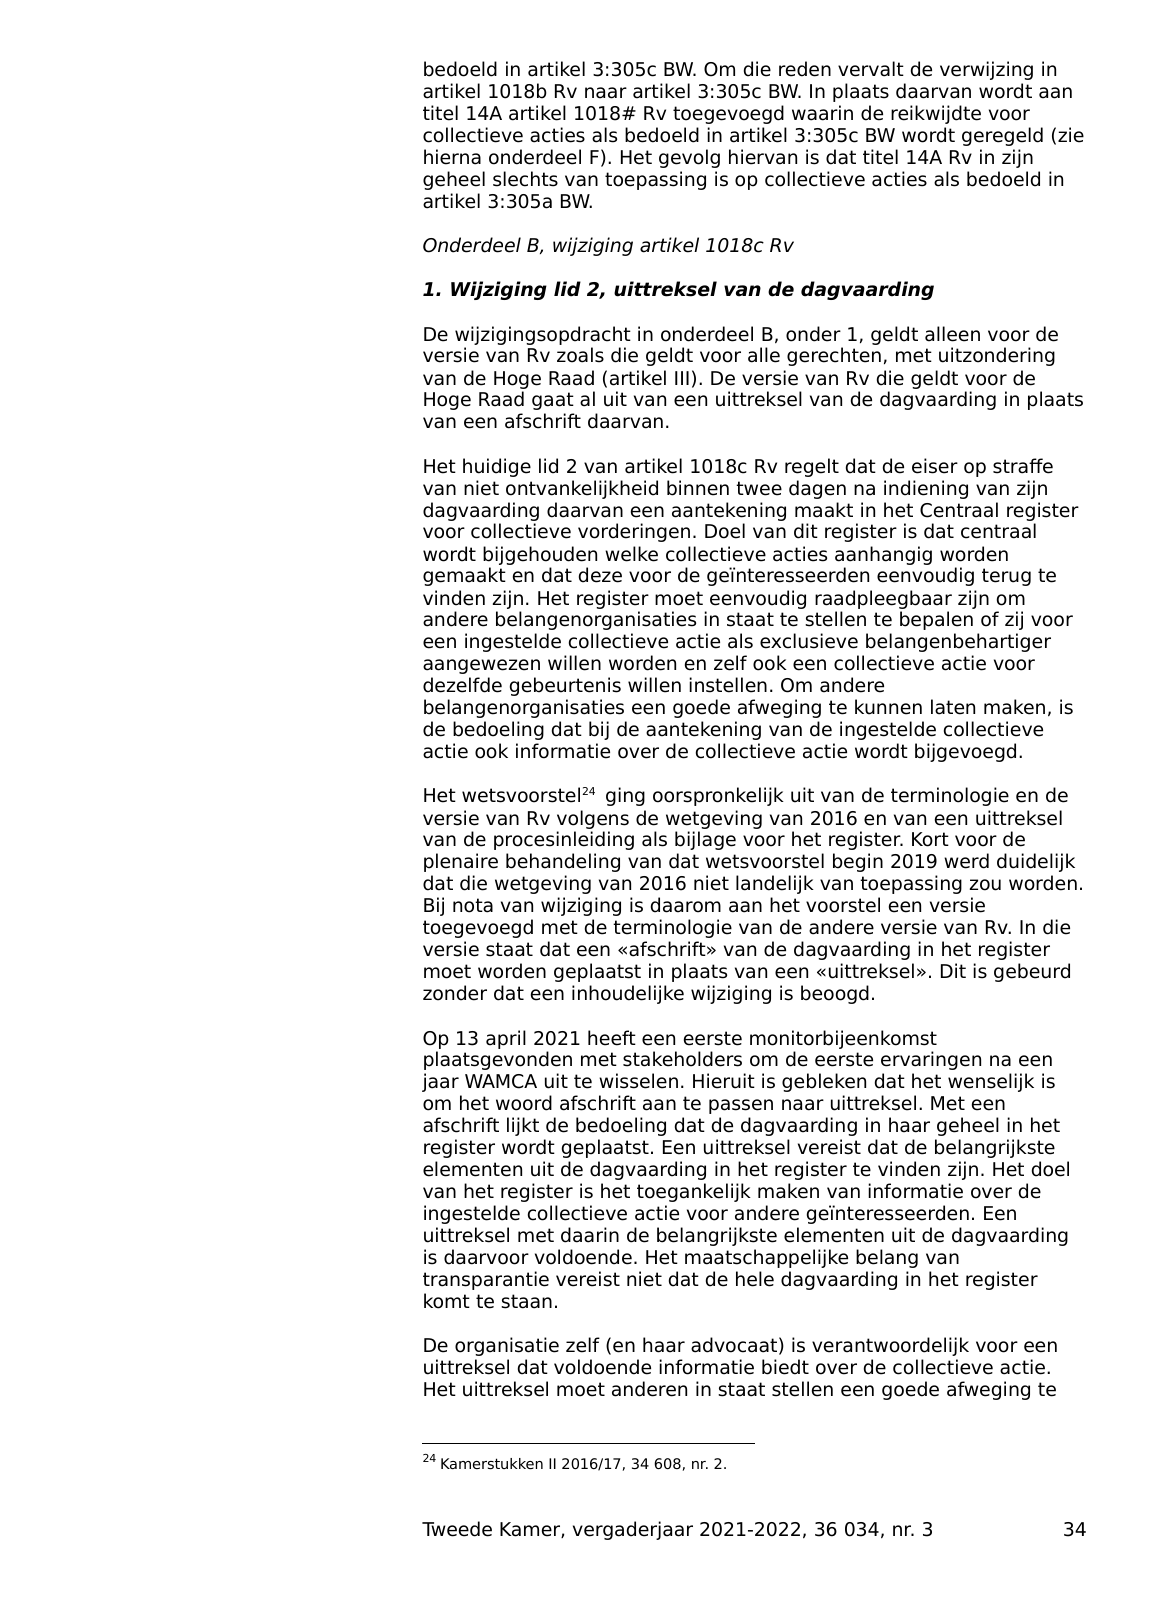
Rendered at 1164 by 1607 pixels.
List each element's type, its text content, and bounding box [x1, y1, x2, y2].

text Het wetsvoorstel ging oorspronkelijk uit van de terminologie en de versie van Rv volgens de wetgeving van 2016 en van een uittreksel van de procesinleiding als bijlage voor het register. Kort voor de plenaire behandeling van dat wetsvoorstel begin 2019 werd duidelijk dat die wetgeving van 2016 niet landelijk van toepassing zou worden. Bij nota van wijziging is daarom aan het voorstel een versie toegevoegd met de terminologie van de andere versie van Rv. In die versie staat dat een «afschrift» van de dagvaarding in het register moet worden geplaatst in plaats van een «uittreksel». Dit is gebeurd zonder dat een inhoudelijke wijziging is beoogd. [422, 785, 1087, 1005]
text bedoeld in artikel 3:305c BW. Om die reden vervalt de verwijzing in artikel 1018b Rv naar artikel 3:305c BW. In plaats daarvan wordt aan titel 14A artikel 1018# Rv toegevoegd waarin de reikwijdte voor collectieve acties als bedoeld in artikel 3:305c BW wordt geregeld (zie hierna onderdeel F). Het gevolg hiervan is dat titel 14A Rv in zijn geheel slechts van toepassing is op collectieve acties als bedoeld in artikel 3:305a BW. [422, 59, 1087, 213]
text Op 13 april 2021 heeft een eerste monitorbijeenkomst plaatsgevonden met stakeholders om de eerste ervaringen na een jaar WAMCA uit te wisselen. Hieruit is gebleken dat het wenselijk is om het woord afschrift aan te passen naar uittreksel. Met een afschrift lijkt de bedoeling dat de dagvaarding in haar geheel in het register wordt geplaatst. Een uittreksel vereist dat de belangrijkste elementen uit de dagvaarding in het register te vinden zijn. Het doel van het register is het toegankelijk maken van informatie over de ingestelde collectieve actie voor andere geïnteresseerden. Een uittreksel met daarin de belangrijkste elementen uit de dagvaarding is daarvoor voldoende. Het maatschappelijke belang van transparantie vereist niet dat de hele dagvaarding in het register komt te staan. [422, 1027, 1087, 1313]
text Kamerstukken II 2016/17, 34 608, nr. 2. [422, 1452, 1087, 1474]
subtitle Onderdeel B, wijziging artikel 1018c Rv [422, 235, 1087, 257]
text De wijzigingsopdracht in onderdeel B, onder 1, geldt alleen voor de versie van Rv zoals die geldt voor alle gerechten, met uitzondering van de Hoge Raad (artikel III). De versie van Rv die geldt voor de Hoge Raad gaat al uit van een uittreksel van de dagvaarding in plaats van een afschrift daarvan. [422, 323, 1087, 433]
text De organisatie zelf (en haar advocaat) is verantwoordelijk voor een uittreksel dat voldoende informatie biedt over de collectieve actie. Het uittreksel moet anderen in staat stellen een goede afweging te [422, 1335, 1087, 1401]
text Het huidige lid 2 van artikel 1018c Rv regelt dat de eiser op straffe van niet ontvankelijkheid binnen twee dagen na indiening van zijn dagvaarding daarvan een aantekening maakt in het Centraal register voor collectieve vorderingen. Doel van dit register is dat centraal wordt bijgehouden welke collectieve acties aanhangig worden gemaakt en dat deze voor de geïnteresseerden eenvoudig terug te vinden zijn. Het register moet eenvoudig raadpleegbaar zijn om andere belangenorganisaties in staat te stellen te bepalen of zij voor een ingestelde collectieve actie als exclusieve belangenbehartiger aangewezen willen worden en zelf ook een collectieve actie voor dezelfde gebeurtenis willen instellen. Om andere belangenorganisaties een goede afweging te kunnen laten maken, is de bedoeling dat bij de aantekening van de ingestelde collectieve actie ook informatie over de collectieve actie wordt bijgevoegd. [422, 456, 1087, 763]
subtitle 1. Wijziging lid 2, uittreksel van de dagvaarding [422, 279, 1087, 301]
